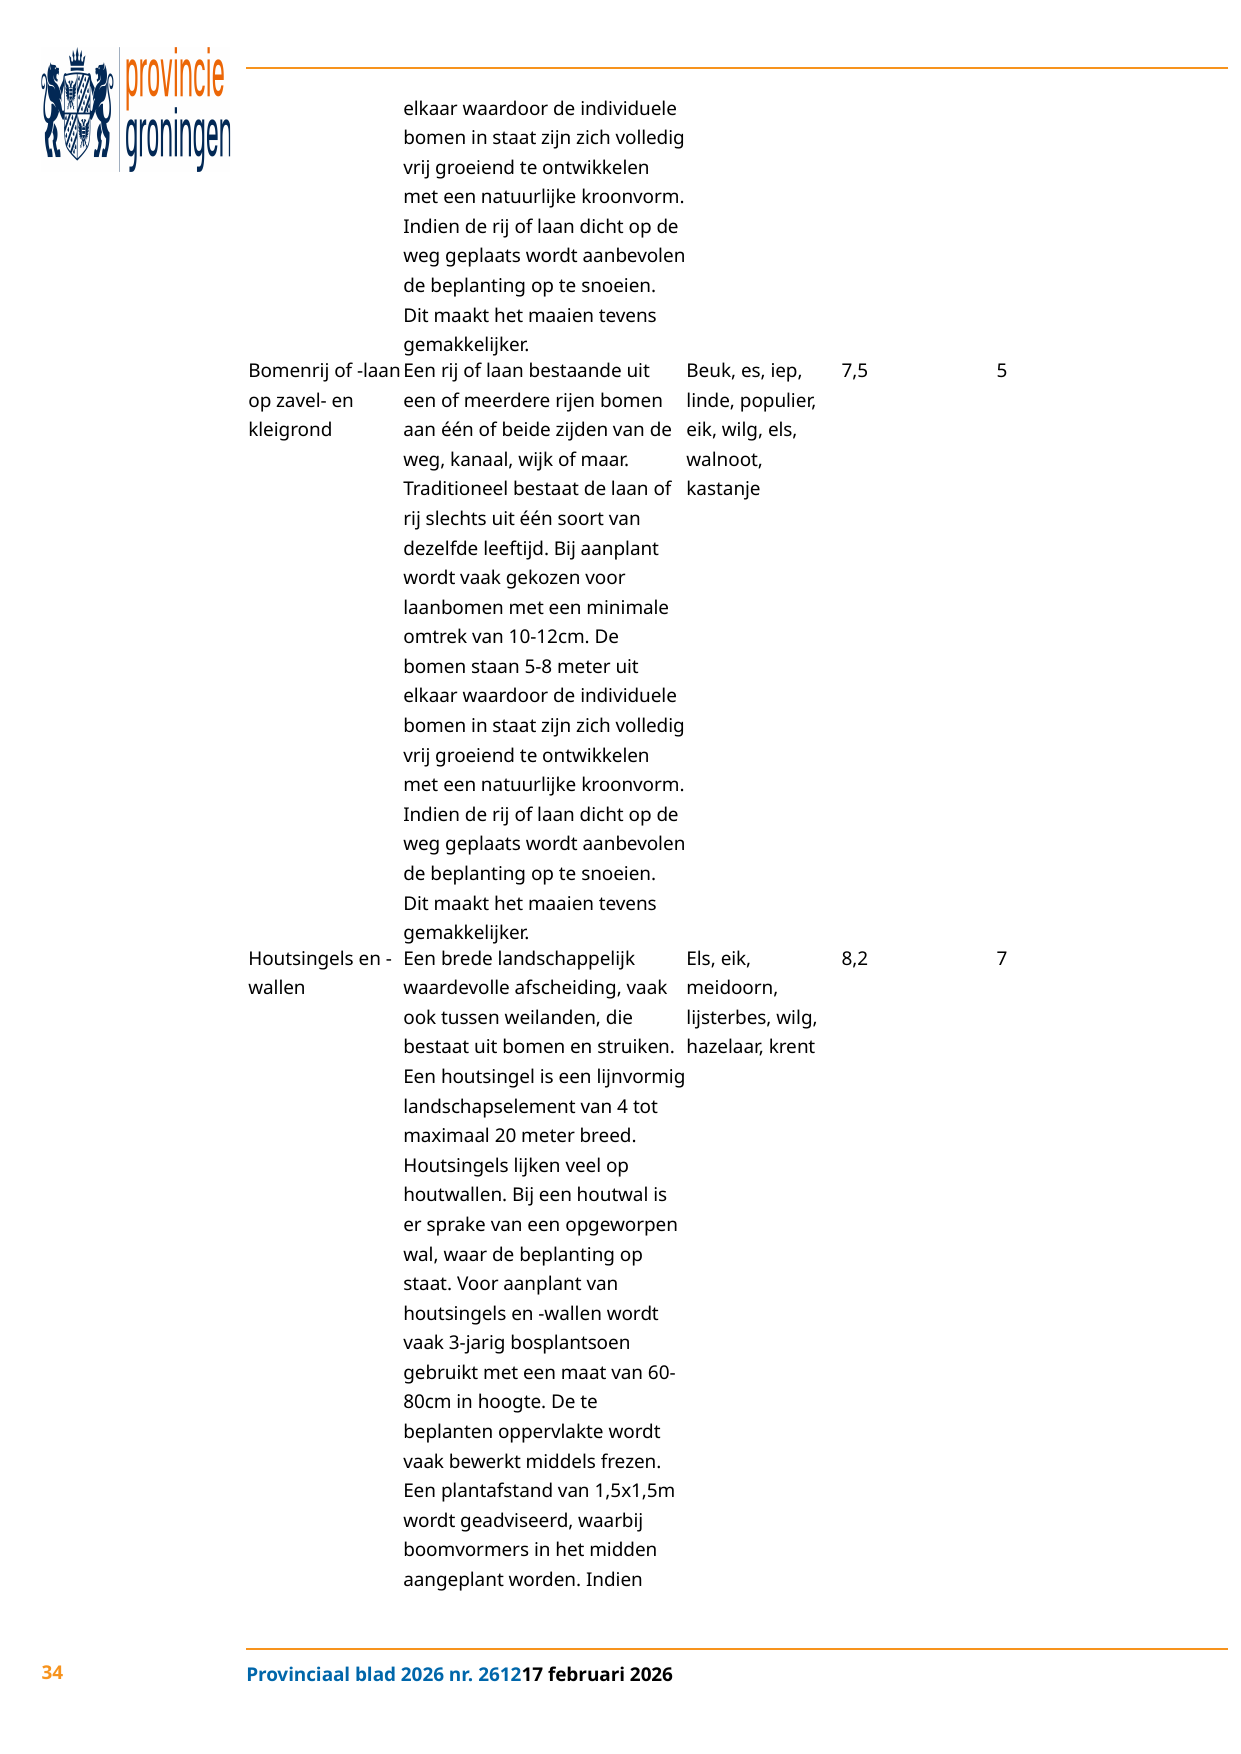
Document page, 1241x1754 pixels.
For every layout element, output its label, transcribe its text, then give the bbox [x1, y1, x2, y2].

table_cell [996, 95, 1152, 357]
table_cell Houtsingels en - wallen [248, 945, 403, 1592]
table_cell Een brede landschappelijk waardevolle afscheiding, vaak ook tussen weilanden, die bestaat uit bomen en struiken. Een houtsingel is een lijnvormig landschapselement van 4 tot maximaal 20 meter breed. Houtsingels lijken veel op houtwallen. Bij een houtwal is er sprake van een opgeworpen wal, waar de beplanting op staat. Voor aanplant van houtsingels en -wallen wordt vaak 3-jarig bosplantsoen gebruikt met een maat van 60-80cm in hoogte. De te beplanten oppervlakte wordt vaak bewerkt middels frezen. Een plantafstand van 1,5x1,5m wordt geadviseerd, waarbij boomvormers in het midden aangeplant worden. Indien [403, 945, 686, 1592]
picture [41, 47, 231, 172]
table_cell 8,2 [841, 945, 996, 1592]
table_cell Els, eik, meidoorn, lijsterbes, wilg, hazelaar, krent [686, 945, 841, 1592]
table_cell 7,5 [841, 357, 996, 945]
table_cell 7 [996, 945, 1152, 1592]
table_cell [248, 95, 403, 357]
table_cell Bomenrij of -laan op zavel- en kleigrond [248, 357, 403, 945]
table_cell [686, 95, 841, 357]
table_cell 5 [996, 357, 1152, 945]
table_cell Beuk, es, iep, linde, populier, eik, wilg, els, walnoot, kastanje [686, 357, 841, 945]
table_cell elkaar waardoor de individuele bomen in staat zijn zich volledig vrij groeiend te ontwikkelen met een natuurlijke kroonvorm. Indien de rij of laan dicht op de weg geplaats wordt aanbevolen de beplanting op te snoeien. Dit maakt het maaien tevens gemakkelijker. [403, 95, 686, 357]
table_cell Een rij of laan bestaande uit een of meerdere rijen bomen aan één of beide zijden van de weg, kanaal, wijk of maar. Traditioneel bestaat de laan of rij slechts uit één soort van dezelfde leeftijd. Bij aanplant wordt vaak gekozen voor laanbomen met een minimale omtrek van 10-12cm. De bomen staan 5-8 meter uit elkaar waardoor de individuele bomen in staat zijn zich volledig vrij groeiend te ontwikkelen met een natuurlijke kroonvorm. Indien de rij of laan dicht op de weg geplaats wordt aanbevolen de beplanting op te snoeien. Dit maakt het maaien tevens gemakkelijker. [403, 357, 686, 945]
table_cell [841, 95, 996, 357]
